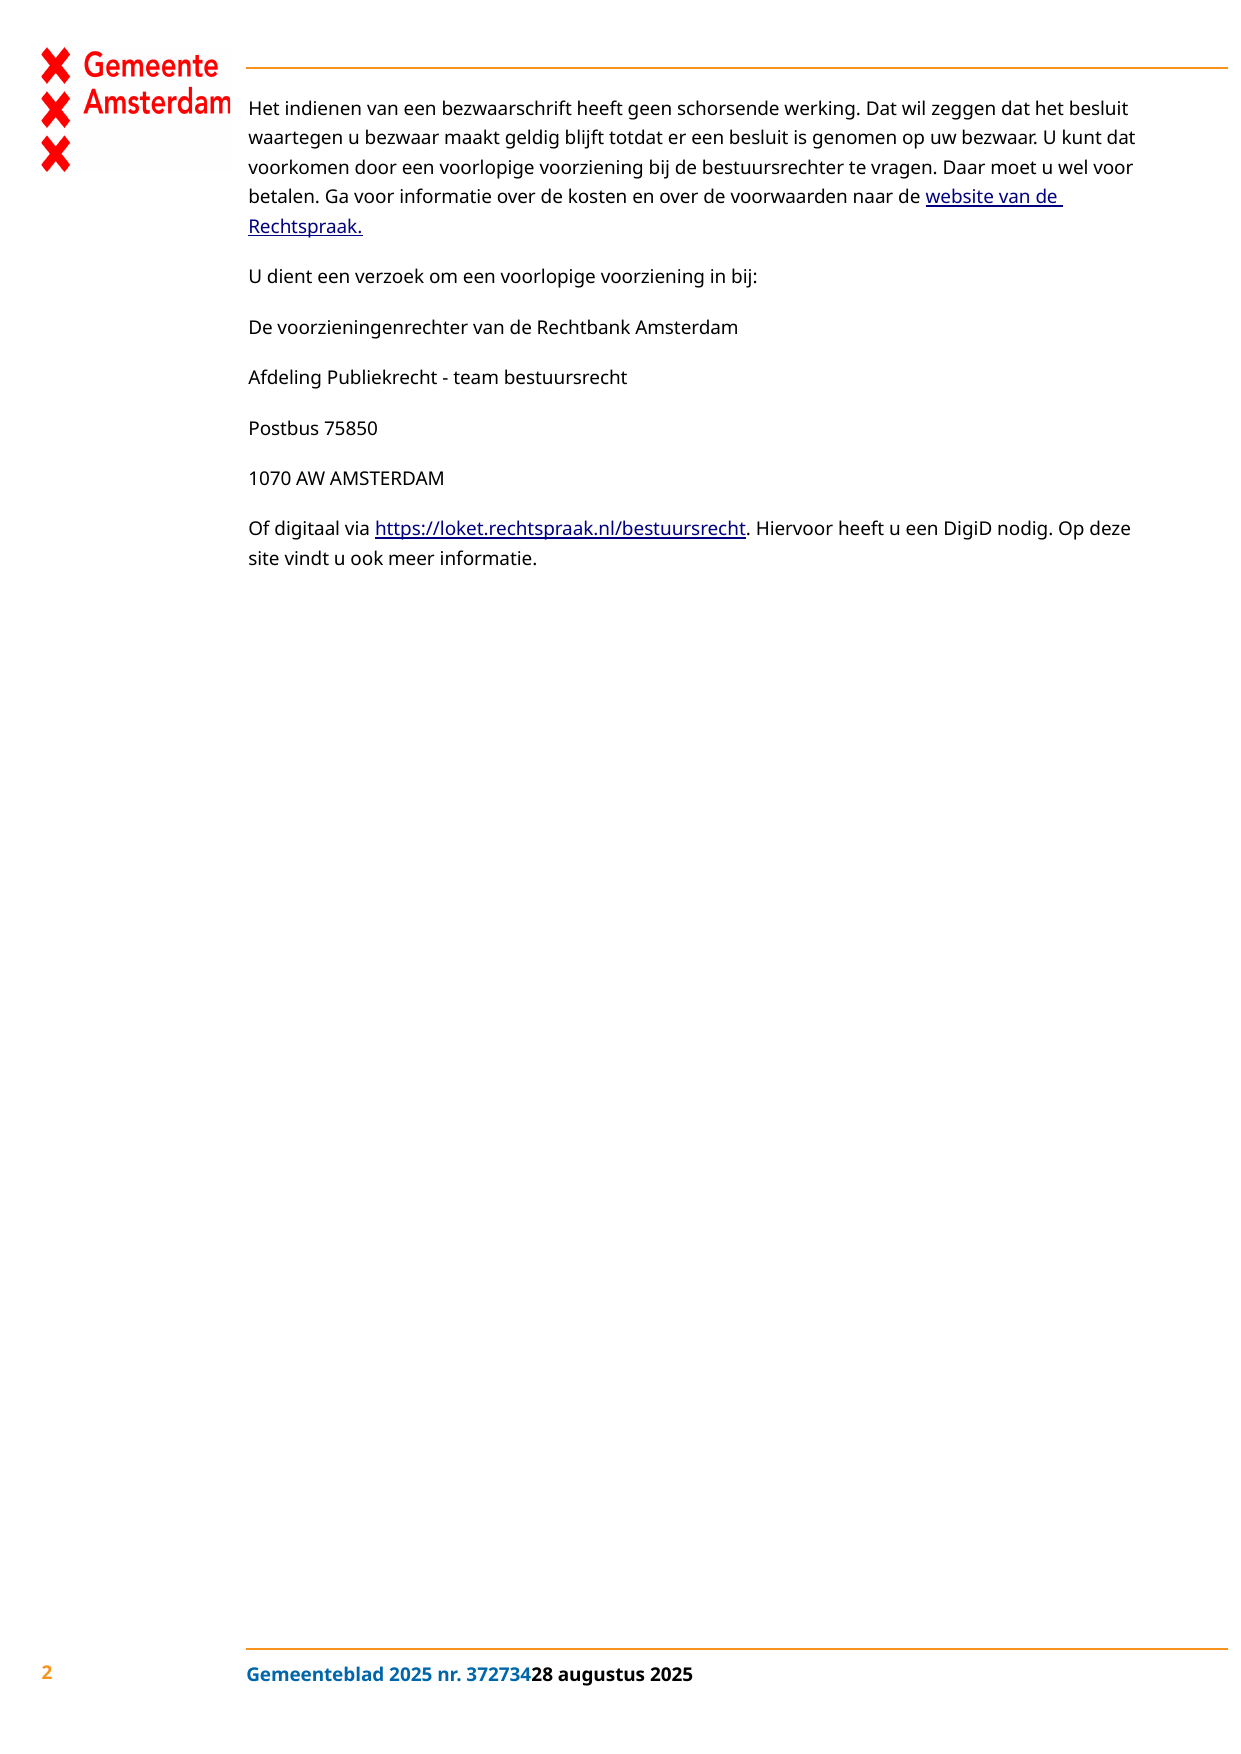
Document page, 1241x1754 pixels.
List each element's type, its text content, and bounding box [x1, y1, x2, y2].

text De voorzieningenrechter van de Rechtbank Amsterdam [248, 314, 1152, 340]
text 1070 AW AMSTERDAM [248, 465, 1152, 491]
text Het indienen van een bezwaarschrift heeft geen schorsende werking. Dat wil zeggen dat het besluit waartegen u bezwaar maakt geldig blijft totdat er een besluit is genomen op uw bezwaar. U kunt dat voorkomen door een voorlopige voorziening bij de bestuursrechter te vragen. Daar moet u wel voor betalen. Ga voor informatie over de kosten en over de voorwaarden naar de website van de Rechtspraak. [248, 95, 1152, 239]
text U dient een verzoek om een voorlopige voorziening in bij: [248, 263, 1152, 289]
text Postbus 75850 [248, 415, 1152, 441]
text Afdeling Publiekrecht - team bestuursrecht [248, 364, 1152, 390]
text Of digitaal via https://loket.rechtspraak.nl/bestuursrecht. Hiervoor heeft u een DigiD nodig. Op deze site vindt u ook meer informatie. [248, 516, 1152, 571]
picture [41, 47, 231, 172]
